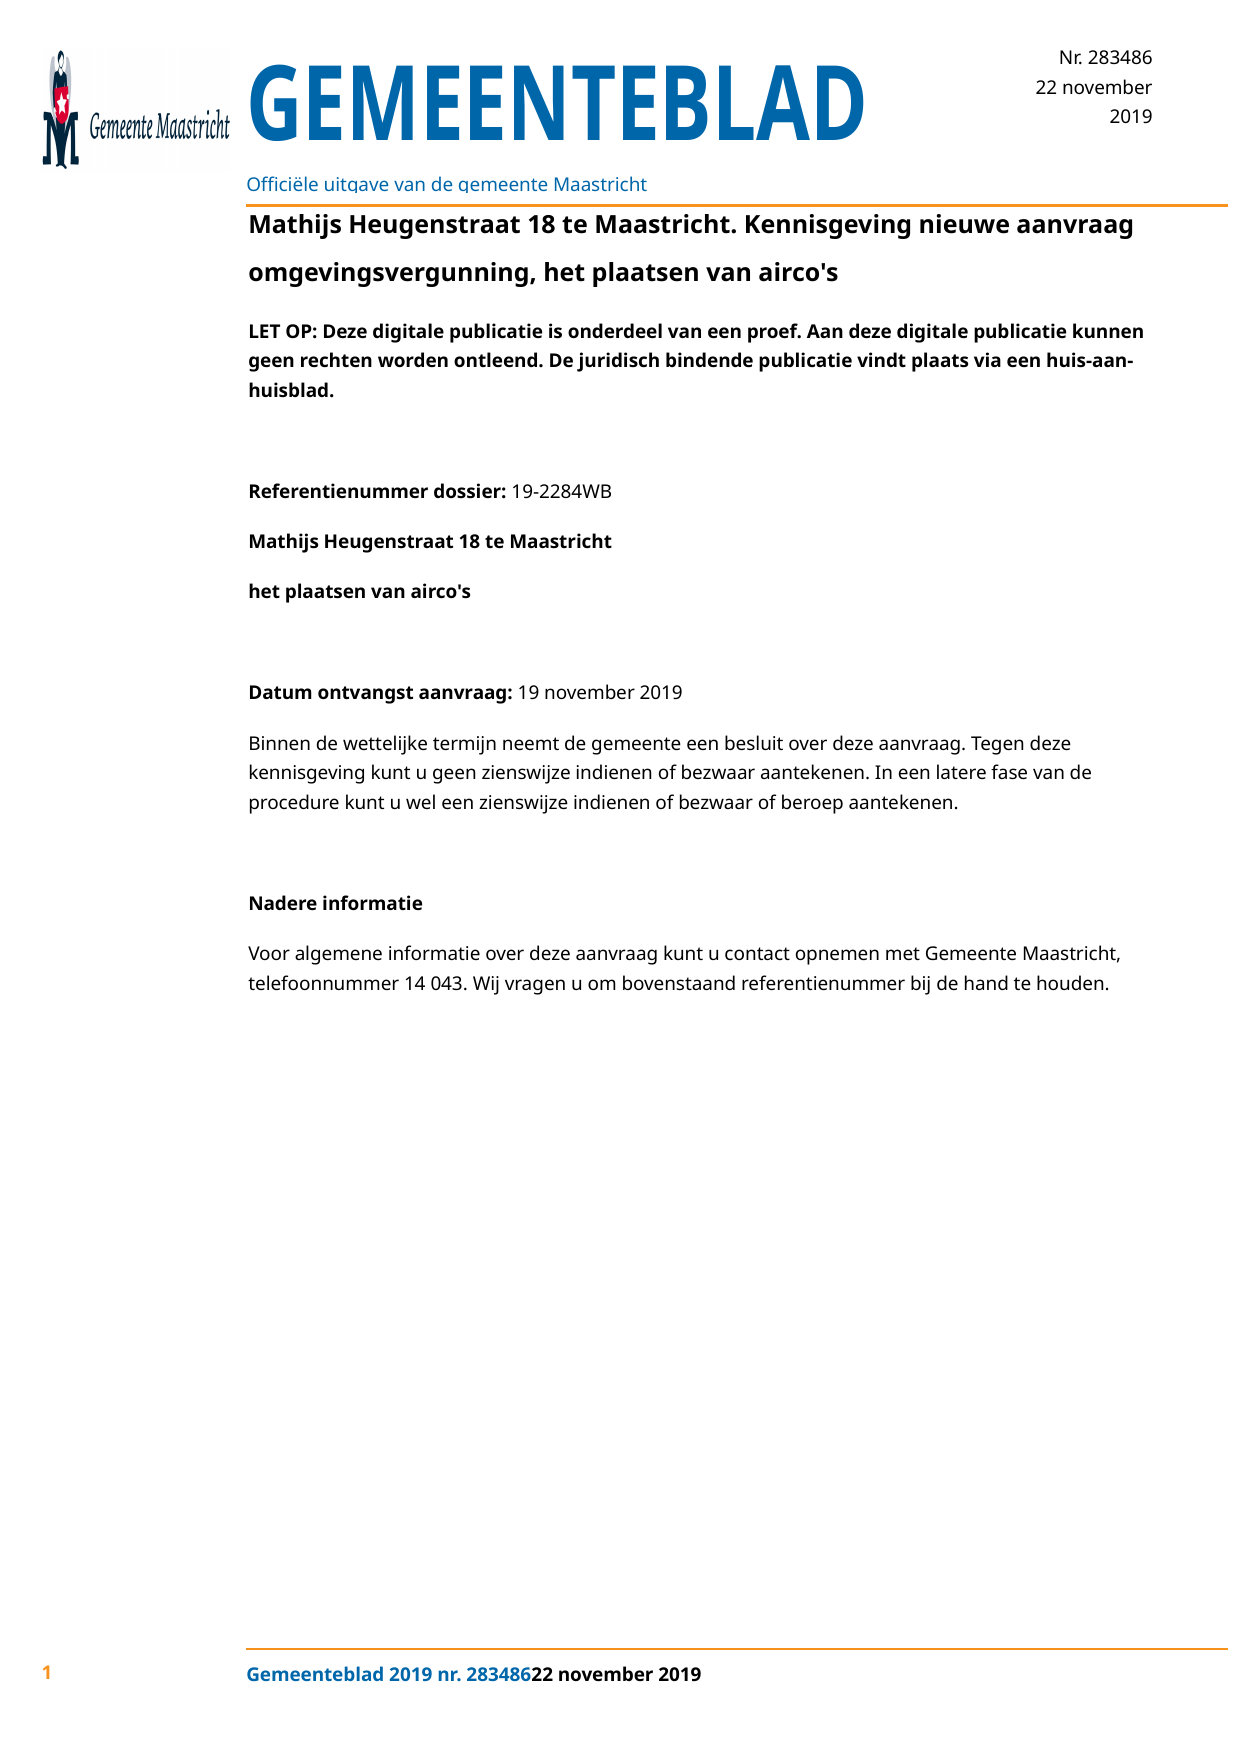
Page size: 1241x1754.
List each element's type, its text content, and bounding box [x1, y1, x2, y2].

text het plaatsen van airco's [248, 579, 1152, 604]
text Nadere informatie [248, 890, 1152, 916]
text Referentienummer dossier: 19-2284WB [248, 478, 1152, 504]
text Voor algemene informatie over deze aanvraag kunt u contact opnemen met Gemeente Maastricht, telefoonnummer 14 043. Wij vragen u om bovenstaand referentienummer bij de hand te houden. [248, 940, 1152, 996]
text Mathijs Heugenstraat 18 te Maastricht. Kennisgeving nieuwe aanvraag omgevingsvergunning, het plaatsen van airco's [248, 207, 1152, 288]
text Datum ontvangst aanvraag: 19 november 2019 [248, 679, 1152, 705]
text Mathijs Heugenstraat 18 te Maastricht [248, 528, 1152, 554]
picture [41, 47, 231, 172]
text Binnen de wettelijke termijn neemt de gemeente een besluit over deze aanvraag. Tegen deze kennisgeving kunt u geen zienswijze indienen of bezwaar aantekenen. In een latere fase van de procedure kunt u wel een zienswijze indienen of bezwaar of beroep aantekenen. [248, 730, 1152, 815]
text LET OP: Deze digitale publicatie is onderdeel van een proef. Aan deze digitale publicatie kunnen geen rechten worden ontleend. De juridisch bindende publicatie vindt plaats via een huis-aan-huisblad. [248, 318, 1152, 403]
